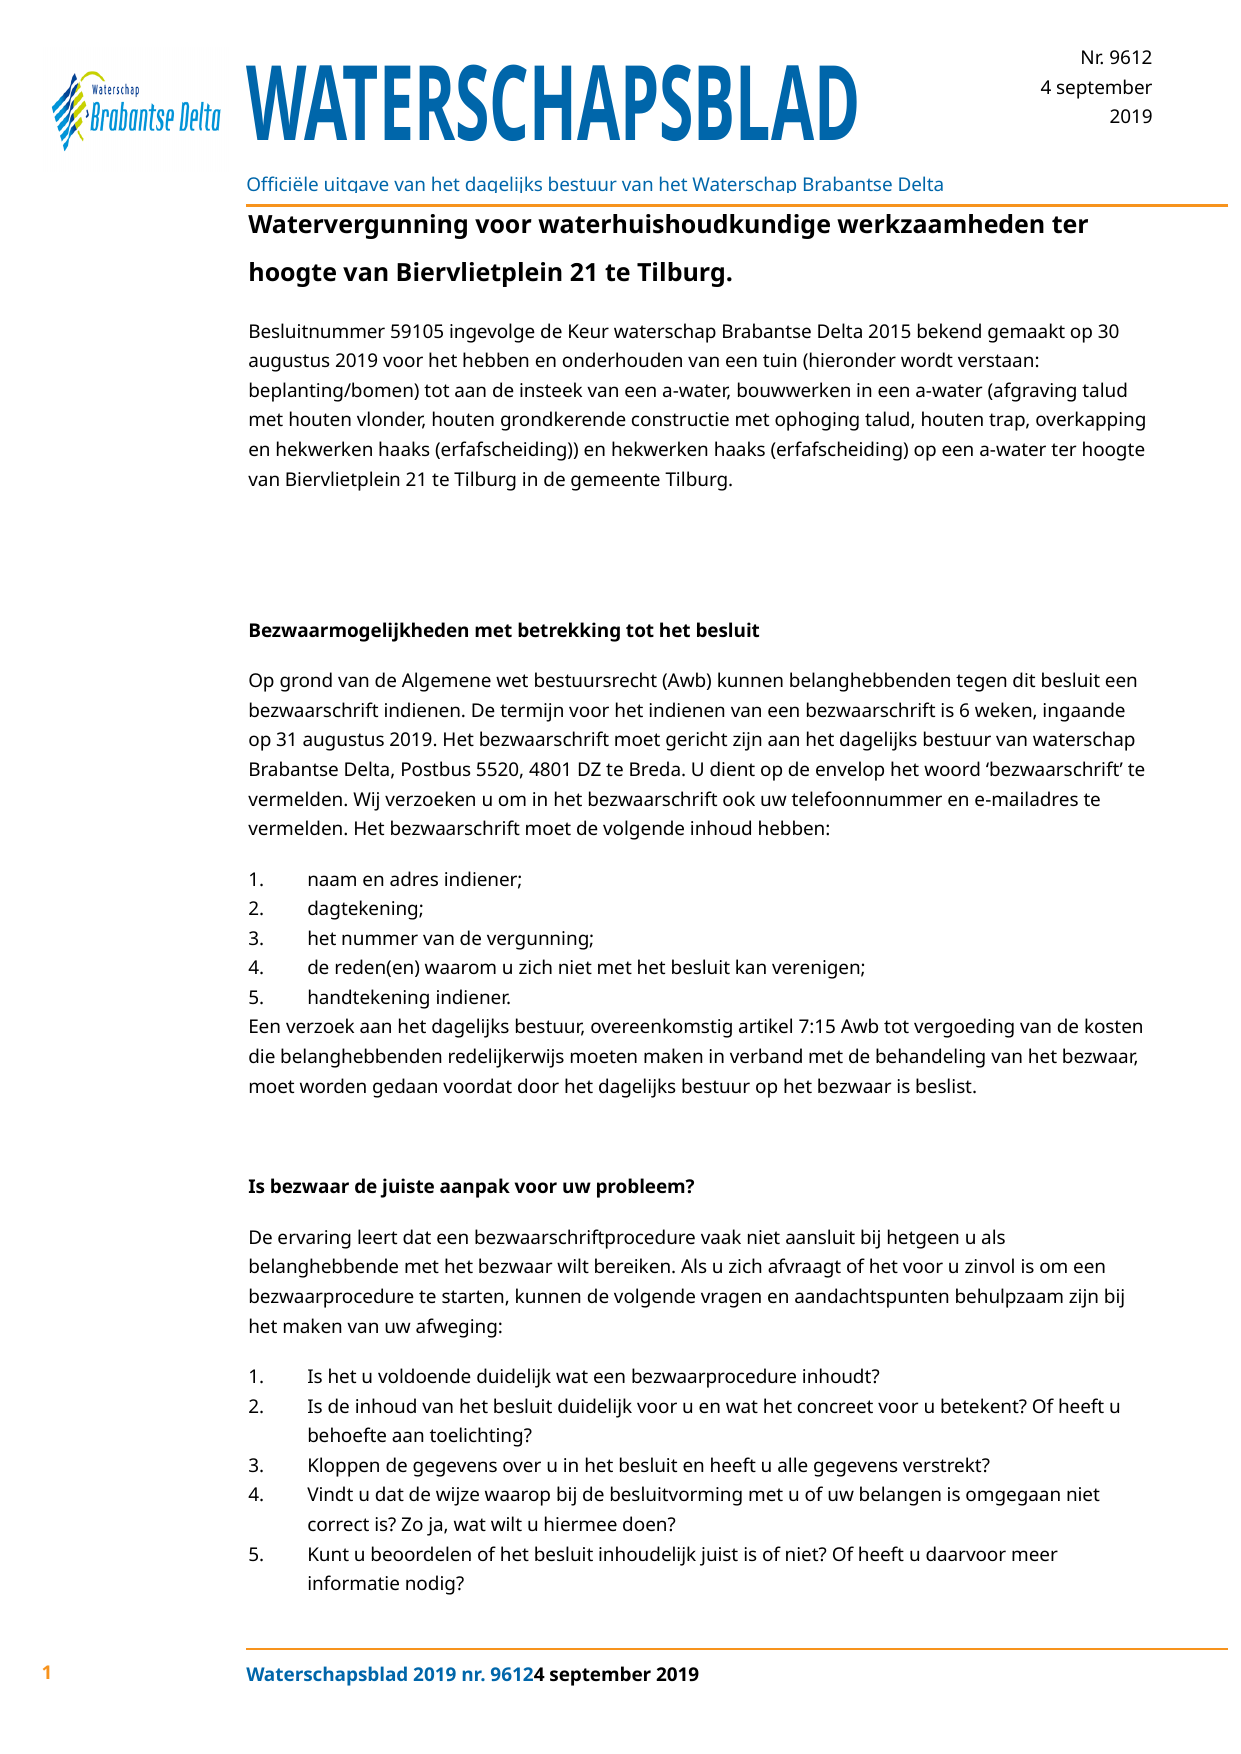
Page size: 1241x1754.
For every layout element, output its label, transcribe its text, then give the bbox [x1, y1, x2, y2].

text De ervaring leert dat een bezwaarschriftprocedure vaak niet aansluit bij hetgeen u als belanghebbende met het bezwaar wilt bereiken. Als u zich afvraagt of het voor u zinvol is om een bezwaarprocedure te starten, kunnen de volgende vragen en aandachtspunten behulpzaam zijn bij het maken van uw afweging: [248, 1224, 1152, 1339]
picture [41, 47, 231, 172]
list Kunt u beoordelen of het besluit inhoudelijk juist is of niet? Of heeft u daarvoor meer informatie nodig? [248, 1541, 1152, 1596]
text Een verzoek aan het dagelijks bestuur, overeenkomstig artikel 7:15 Awb tot vergoeding van de kosten die belanghebbenden redelijkerwijs moeten maken in verband met de behandeling van het bezwaar, moet worden gedaan voordat door het dagelijks bestuur op het bezwaar is beslist. [248, 1014, 1152, 1099]
list Vindt u dat de wijze waarop bij de besluitvorming met u of uw belangen is omgegaan niet correct is? Zo ja, wat wilt u hiermee doen? [248, 1482, 1152, 1537]
text Is bezwaar de juiste aanpak voor uw probleem? [248, 1174, 1152, 1199]
text Watervergunning voor waterhuishoudkundige werkzaamheden ter hoogte van Biervlietplein 21 te Tilburg. [248, 207, 1152, 288]
list Kloppen de gegevens over u in het besluit en heeft u alle gegevens verstrekt? [248, 1452, 1152, 1478]
list de reden(en) waarom u zich niet met het besluit kan verenigen; [248, 954, 1152, 980]
list handtekening indiener. [248, 984, 1152, 1010]
list het nummer van de vergunning; [248, 925, 1152, 951]
text Op grond van de Algemene wet bestuursrecht (Awb) kunnen belanghebbenden tegen dit besluit een bezwaarschrift indienen. De termijn voor het indienen van een bezwaarschrift is 6 weken, ingaande op 31 augustus 2019. Het bezwaarschrift moet gericht zijn aan het dagelijks bestuur van waterschap Brabantse Delta, Postbus 5520, 4801 DZ te Breda. U dient op de envelop het woord ‘bezwaarschrift’ te vermelden. Wij verzoeken u om in het bezwaarschrift ook uw telefoonnummer en e‑mailadres te vermelden. Het bezwaarschrift moet de volgende inhoud hebben: [248, 667, 1152, 841]
list dagtekening; [248, 895, 1152, 921]
text Besluitnummer 59105 ingevolge de Keur waterschap Brabantse Delta 2015 bekend gemaakt op 30 augustus 2019 voor het hebben en onderhouden van een tuin (hieronder wordt verstaan: beplanting/bomen) tot aan de insteek van een a-water, bouwwerken in een a-water (afgraving talud met houten vlonder, houten grondkerende constructie met ophoging talud, houten trap, overkapping en hekwerken haaks (erfafscheiding)) en hekwerken haaks (erfafscheiding) op een a-water ter hoogte van Biervlietplein 21 te Tilburg in de gemeente Tilburg. [248, 318, 1152, 492]
list naam en adres indiener; [248, 866, 1152, 892]
list Is het u voldoende duidelijk wat een bezwaarprocedure inhoudt? [248, 1363, 1152, 1389]
text Bezwaarmogelijkheden met betrekking tot het besluit [248, 617, 1152, 643]
list Is de inhoud van het besluit duidelijk voor u en wat het concreet voor u betekent? Of heeft u behoefte aan toelichting? [248, 1393, 1152, 1448]
